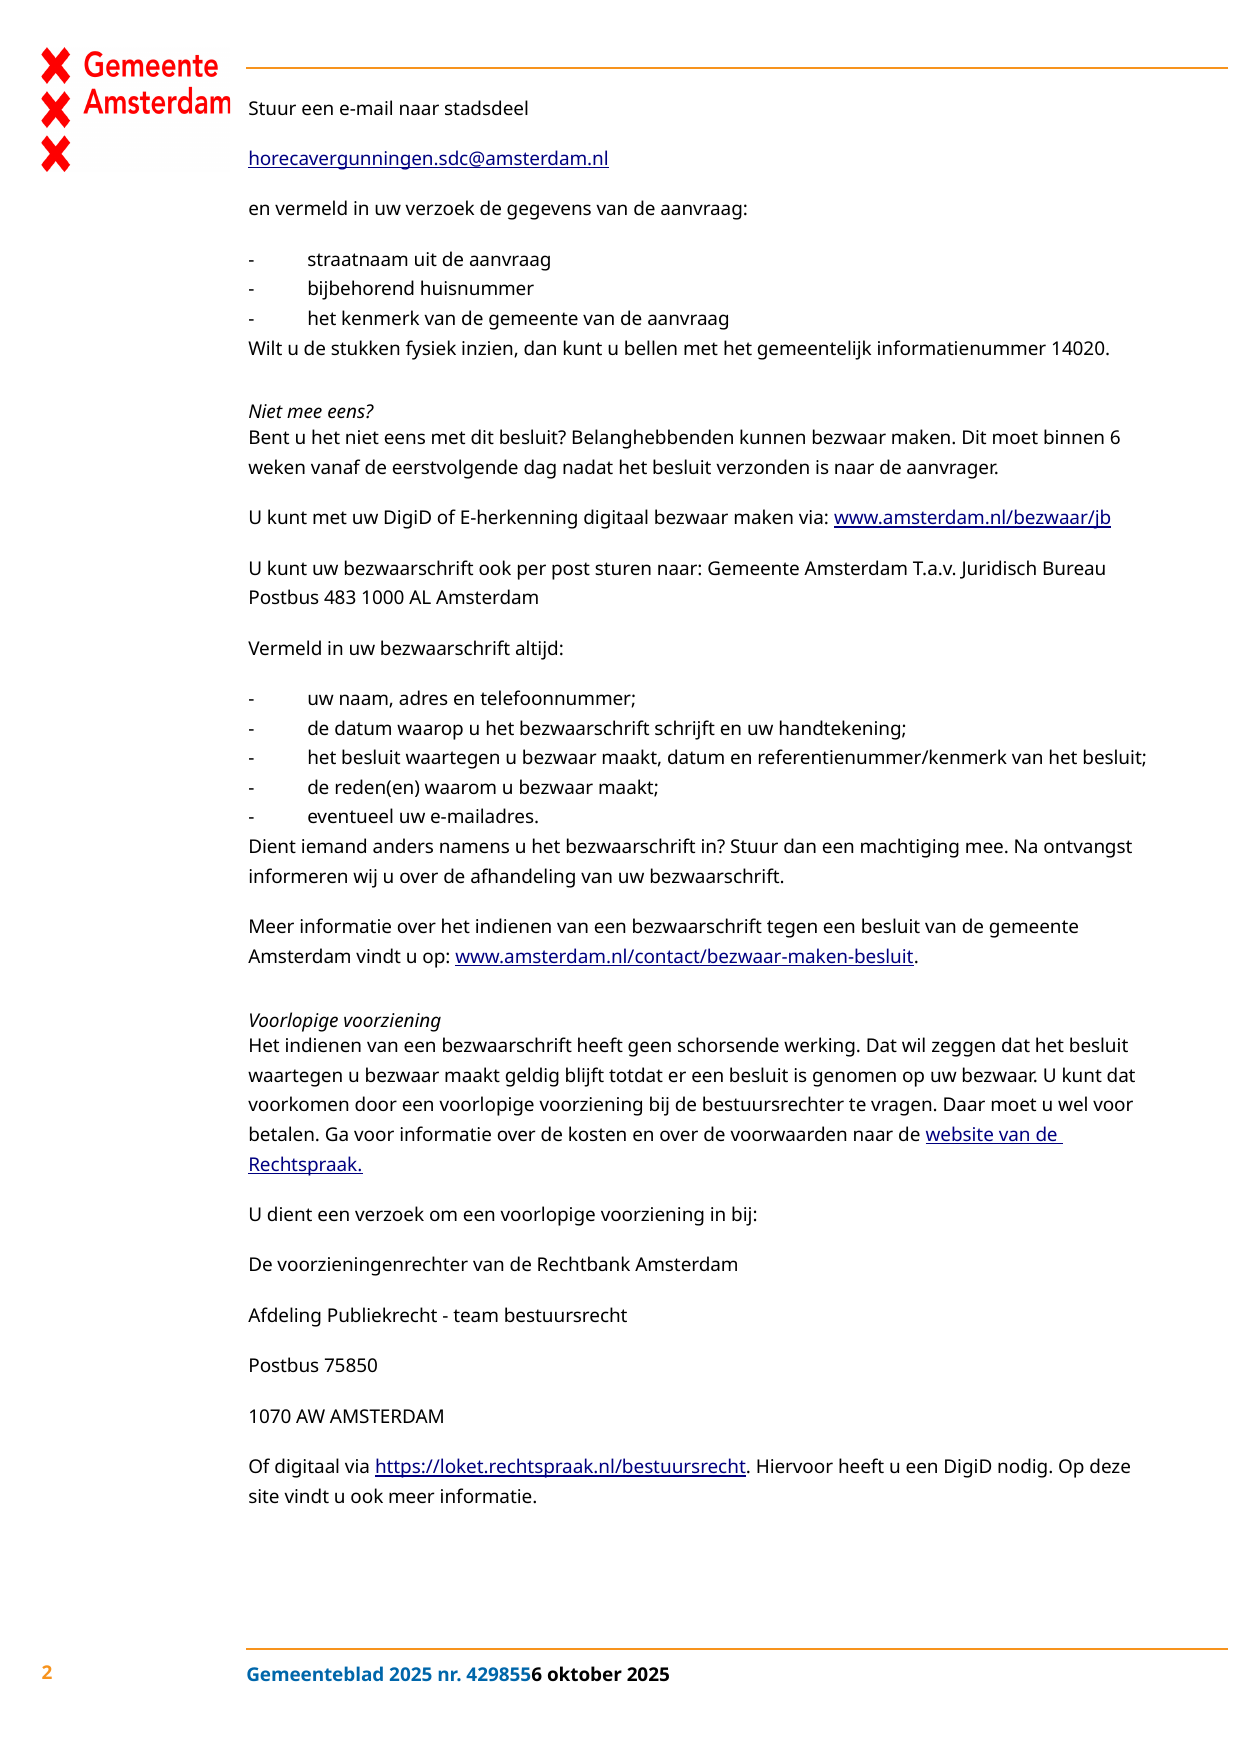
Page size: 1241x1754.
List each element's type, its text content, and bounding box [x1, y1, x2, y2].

text en vermeld in uw verzoek de gegevens van de aanvraag: [248, 196, 1152, 221]
list het besluit waartegen u bezwaar maakt, datum en referentienummer/kenmerk van het besluit; [248, 744, 1152, 770]
list uw naam, adres en telefoonnummer; [248, 685, 1152, 711]
picture [41, 47, 231, 172]
text U kunt uw bezwaarschrift ook per post sturen naar: Gemeente Amsterdam T.a.v. Juridisch Bureau Postbus 483 1000 AL Amsterdam [248, 555, 1152, 610]
text Wilt u de stukken fysiek inzien, dan kunt u bellen met het gemeentelijk informatienummer 14020. [248, 335, 1152, 361]
text Niet mee eens? [248, 399, 1152, 424]
text Stuur een e-mail naar stadsdeel [248, 95, 1152, 121]
text 1070 AW AMSTERDAM [248, 1403, 1152, 1429]
text Meer informatie over het indienen van een bezwaarschrift tegen een besluit van de gemeente Amsterdam vindt u op: www.amsterdam.nl/contact/bezwaar-maken-besluit. [248, 913, 1152, 968]
list de reden(en) waarom u bezwaar maakt; [248, 774, 1152, 800]
text Vermeld in uw bezwaarschrift altijd: [248, 635, 1152, 661]
text Voorlopige voorziening [248, 1007, 1152, 1032]
list het kenmerk van de gemeente van de aanvraag [248, 305, 1152, 331]
text Postbus 75850 [248, 1352, 1152, 1378]
list bijbehorend huisnummer [248, 276, 1152, 301]
list eventueel uw e-mailadres. [248, 804, 1152, 829]
text Het indienen van een bezwaarschrift heeft geen schorsende werking. Dat wil zeggen dat het besluit waartegen u bezwaar maakt geldig blijft totdat er een besluit is genomen op uw bezwaar. U kunt dat voorkomen door een voorlopige voorziening bij de bestuursrechter te vragen. Daar moet u wel voor betalen. Ga voor informatie over de kosten en over de voorwaarden naar de website van de Rechtspraak. [248, 1032, 1152, 1177]
text horecavergunningen.sdc@amsterdam.nl [248, 145, 1152, 171]
text Of digitaal via https://loket.rechtspraak.nl/bestuursrecht. Hiervoor heeft u een DigiD nodig. Op deze site vindt u ook meer informatie. [248, 1453, 1152, 1509]
text Dient iemand anders namens u het bezwaarschrift in? Stuur dan een machtiging mee. Na ontvangst informeren wij u over de afhandeling van uw bezwaarschrift. [248, 833, 1152, 888]
list de datum waarop u het bezwaarschrift schrijft en uw handtekening; [248, 715, 1152, 741]
text De voorzieningenrechter van de Rechtbank Amsterdam [248, 1252, 1152, 1277]
text U dient een verzoek om een voorlopige voorziening in bij: [248, 1201, 1152, 1227]
text Afdeling Publiekrecht - team bestuursrecht [248, 1302, 1152, 1328]
list straatnaam uit de aanvraag [248, 246, 1152, 272]
text Bent u het niet eens met dit besluit? Belanghebbenden kunnen bezwaar maken. Dit moet binnen 6 weken vanaf de eerstvolgende dag nadat het besluit verzonden is naar de aanvrager. [248, 424, 1152, 480]
text U kunt met uw DigiD of E-herkenning digitaal bezwaar maken via: www.amsterdam.nl/bezwaar/jb [248, 504, 1152, 530]
